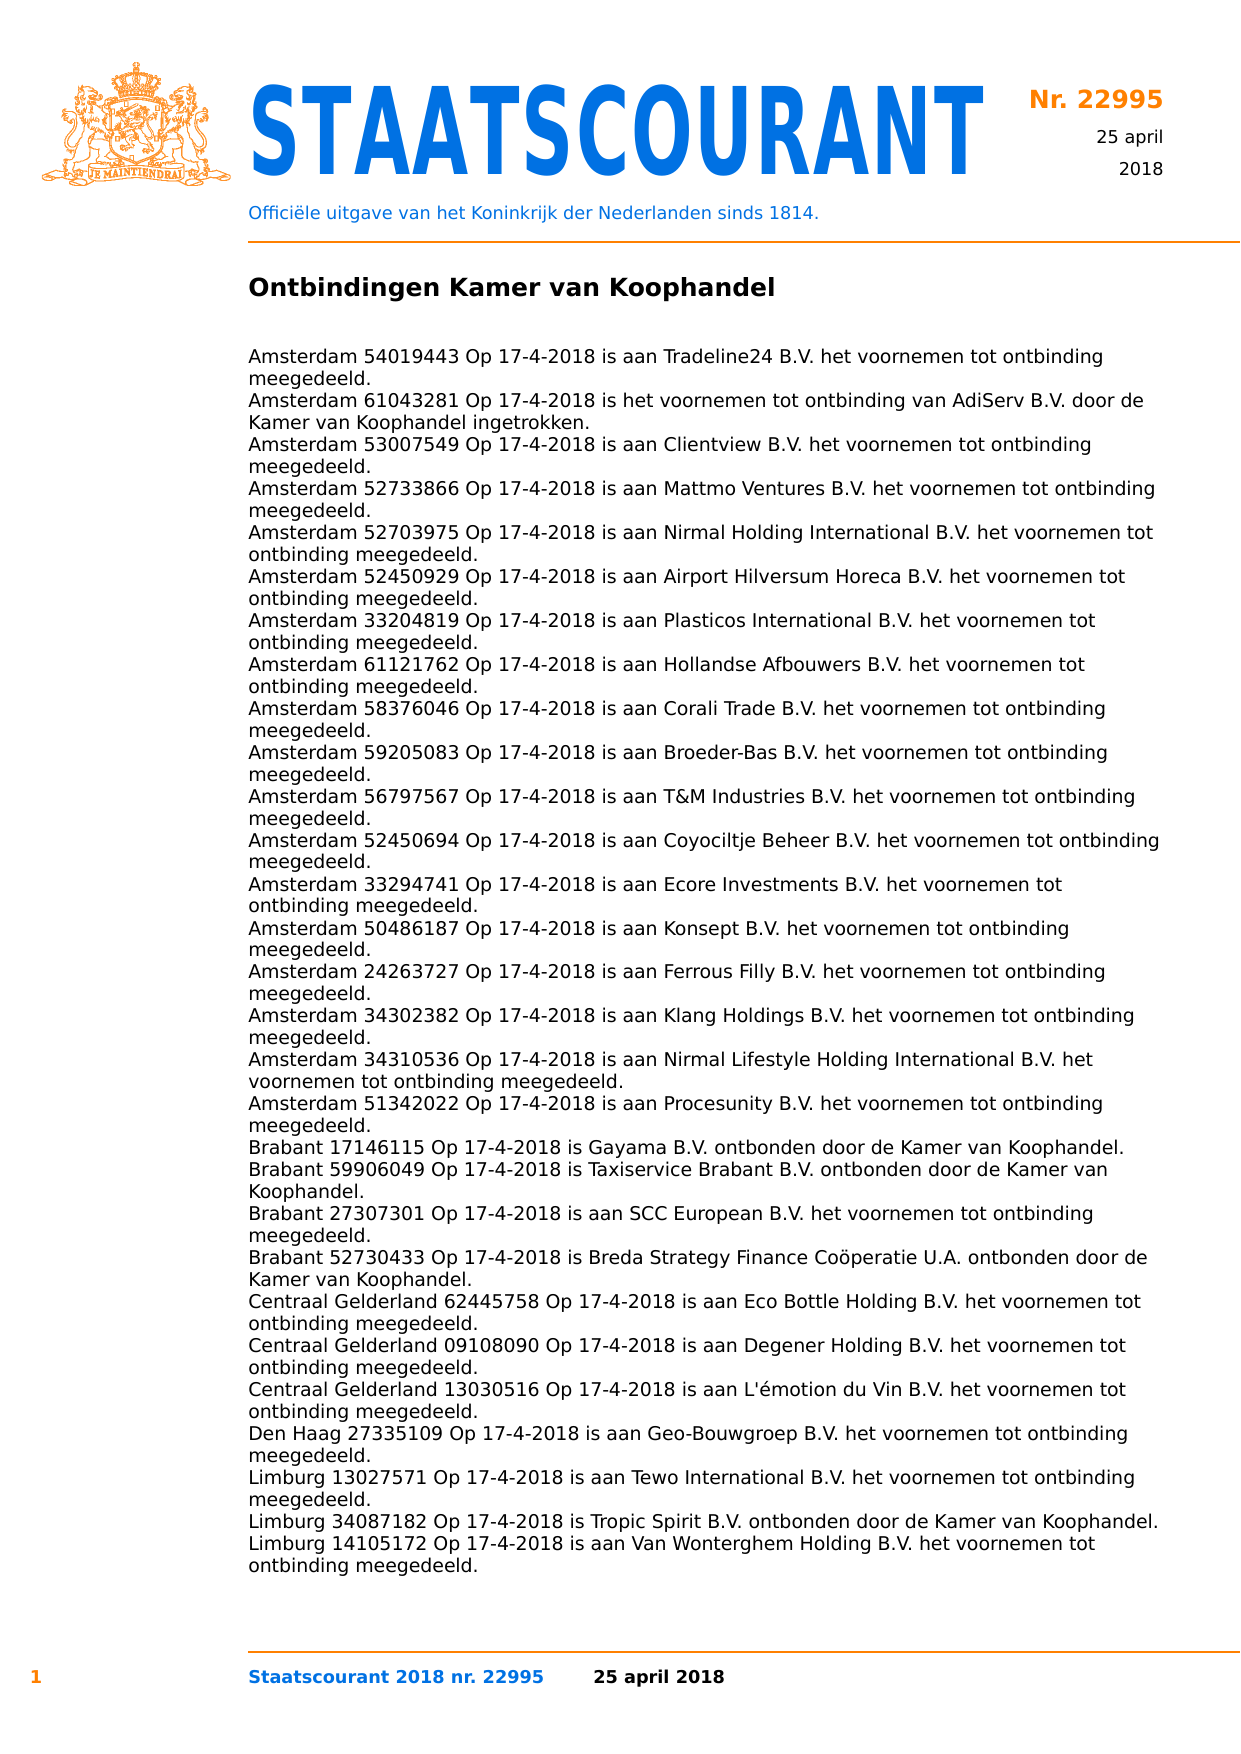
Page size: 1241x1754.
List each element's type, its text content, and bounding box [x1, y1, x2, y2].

text Amsterdam 54019443 Op 17-4-2018 is aan Tradeline24 B.V. het voornemen tot ontbinding meegedeeld. [248, 346, 1163, 390]
text Amsterdam 58376046 Op 17-4-2018 is aan Corali Trade B.V. het voornemen tot ontbinding meegedeeld. [248, 698, 1163, 742]
text Amsterdam 33294741 Op 17-4-2018 is aan Ecore Investments B.V. het voornemen tot ontbinding meegedeeld. [248, 873, 1163, 917]
text Den Haag 27335109 Op 17-4-2018 is aan Geo-Bouwgroep B.V. het voornemen tot ontbinding meegedeeld. [248, 1423, 1163, 1467]
text Amsterdam 53007549 Op 17-4-2018 is aan Clientview B.V. het voornemen tot ontbinding meegedeeld. [248, 434, 1163, 478]
text Limburg 14105172 Op 17-4-2018 is aan Van Wonterghem Holding B.V. het voornemen tot ontbinding meegedeeld. [248, 1533, 1163, 1577]
text Brabant 17146115 Op 17-4-2018 is Gayama B.V. ontbonden door de Kamer van Koophandel. [248, 1137, 1163, 1159]
text Limburg 34087182 Op 17-4-2018 is Tropic Spirit B.V. ontbonden door de Kamer van Koophandel. [248, 1511, 1163, 1533]
text Centraal Gelderland 09108090 Op 17-4-2018 is aan Degener Holding B.V. het voornemen tot ontbinding meegedeeld. [248, 1335, 1163, 1379]
subtitle Ontbindingen Kamer van Koophandel [248, 273, 1163, 302]
text Amsterdam 50486187 Op 17-4-2018 is aan Konsept B.V. het voornemen tot ontbinding meegedeeld. [248, 917, 1163, 961]
text Amsterdam 59205083 Op 17-4-2018 is aan Broeder-Bas B.V. het voornemen tot ontbinding meegedeeld. [248, 742, 1163, 786]
text Centraal Gelderland 62445758 Op 17-4-2018 is aan Eco Bottle Holding B.V. het voornemen tot ontbinding meegedeeld. [248, 1291, 1163, 1335]
text Amsterdam 24263727 Op 17-4-2018 is aan Ferrous Filly B.V. het voornemen tot ontbinding meegedeeld. [248, 961, 1163, 1005]
text Amsterdam 52733866 Op 17-4-2018 is aan Mattmo Ventures B.V. het voornemen tot ontbinding meegedeeld. [248, 478, 1163, 522]
text Brabant 59906049 Op 17-4-2018 is Taxiservice Brabant B.V. ontbonden door de Kamer van Koophandel. [248, 1159, 1163, 1203]
picture [41, 62, 231, 186]
text Amsterdam 33204819 Op 17-4-2018 is aan Plasticos International B.V. het voornemen tot ontbinding meegedeeld. [248, 610, 1163, 654]
text Amsterdam 34302382 Op 17-4-2018 is aan Klang Holdings B.V. het voornemen tot ontbinding meegedeeld. [248, 1005, 1163, 1049]
table_cell 25 april [998, 121, 1240, 153]
text Centraal Gelderland 13030516 Op 17-4-2018 is aan L'émotion du Vin B.V. het voornemen tot ontbinding meegedeeld. [248, 1379, 1163, 1423]
text Amsterdam 61043281 Op 17-4-2018 is het voornemen tot ontbinding van AdiServ B.V. door de Kamer van Koophandel ingetrokken. [248, 390, 1163, 434]
text Limburg 13027571 Op 17-4-2018 is aan Tewo International B.V. het voornemen tot ontbinding meegedeeld. [248, 1467, 1163, 1511]
text Amsterdam 56797567 Op 17-4-2018 is aan T&M Industries B.V. het voornemen tot ontbinding meegedeeld. [248, 786, 1163, 829]
text Amsterdam 61121762 Op 17-4-2018 is aan Hollandse Afbouwers B.V. het voornemen tot ontbinding meegedeeld. [248, 654, 1163, 698]
text Amsterdam 52450929 Op 17-4-2018 is aan Airport Hilversum Horeca B.V. het voornemen tot ontbinding meegedeeld. [248, 566, 1163, 610]
text Brabant 27307301 Op 17-4-2018 is aan SCC European B.V. het voornemen tot ontbinding meegedeeld. [248, 1203, 1163, 1247]
text Brabant 52730433 Op 17-4-2018 is Breda Strategy Finance Coöperatie U.A. ontbonden door de Kamer van Koophandel. [248, 1247, 1163, 1291]
table_header Nr. 22995 [998, 62, 1240, 121]
text Amsterdam 52450694 Op 17-4-2018 is aan Coyociltje Beheer B.V. het voornemen tot ontbinding meegedeeld. [248, 829, 1163, 873]
table_cell Officiële uitgave van het Koninkrijk der Nederlanden sinds 1814. [248, 203, 1240, 241]
text Amsterdam 52703975 Op 17-4-2018 is aan Nirmal Holding International B.V. het voornemen tot ontbinding meegedeeld. [248, 522, 1163, 566]
text Amsterdam 34310536 Op 17-4-2018 is aan Nirmal Lifestyle Holding International B.V. het voornemen tot ontbinding meegedeeld. [248, 1049, 1163, 1093]
table_header [25, 62, 248, 241]
table_header STAATSCOURANT [248, 62, 998, 203]
text Amsterdam 51342022 Op 17-4-2018 is aan Procesunity B.V. het voornemen tot ontbinding meegedeeld. [248, 1093, 1163, 1137]
table_cell 2018 [998, 153, 1240, 203]
